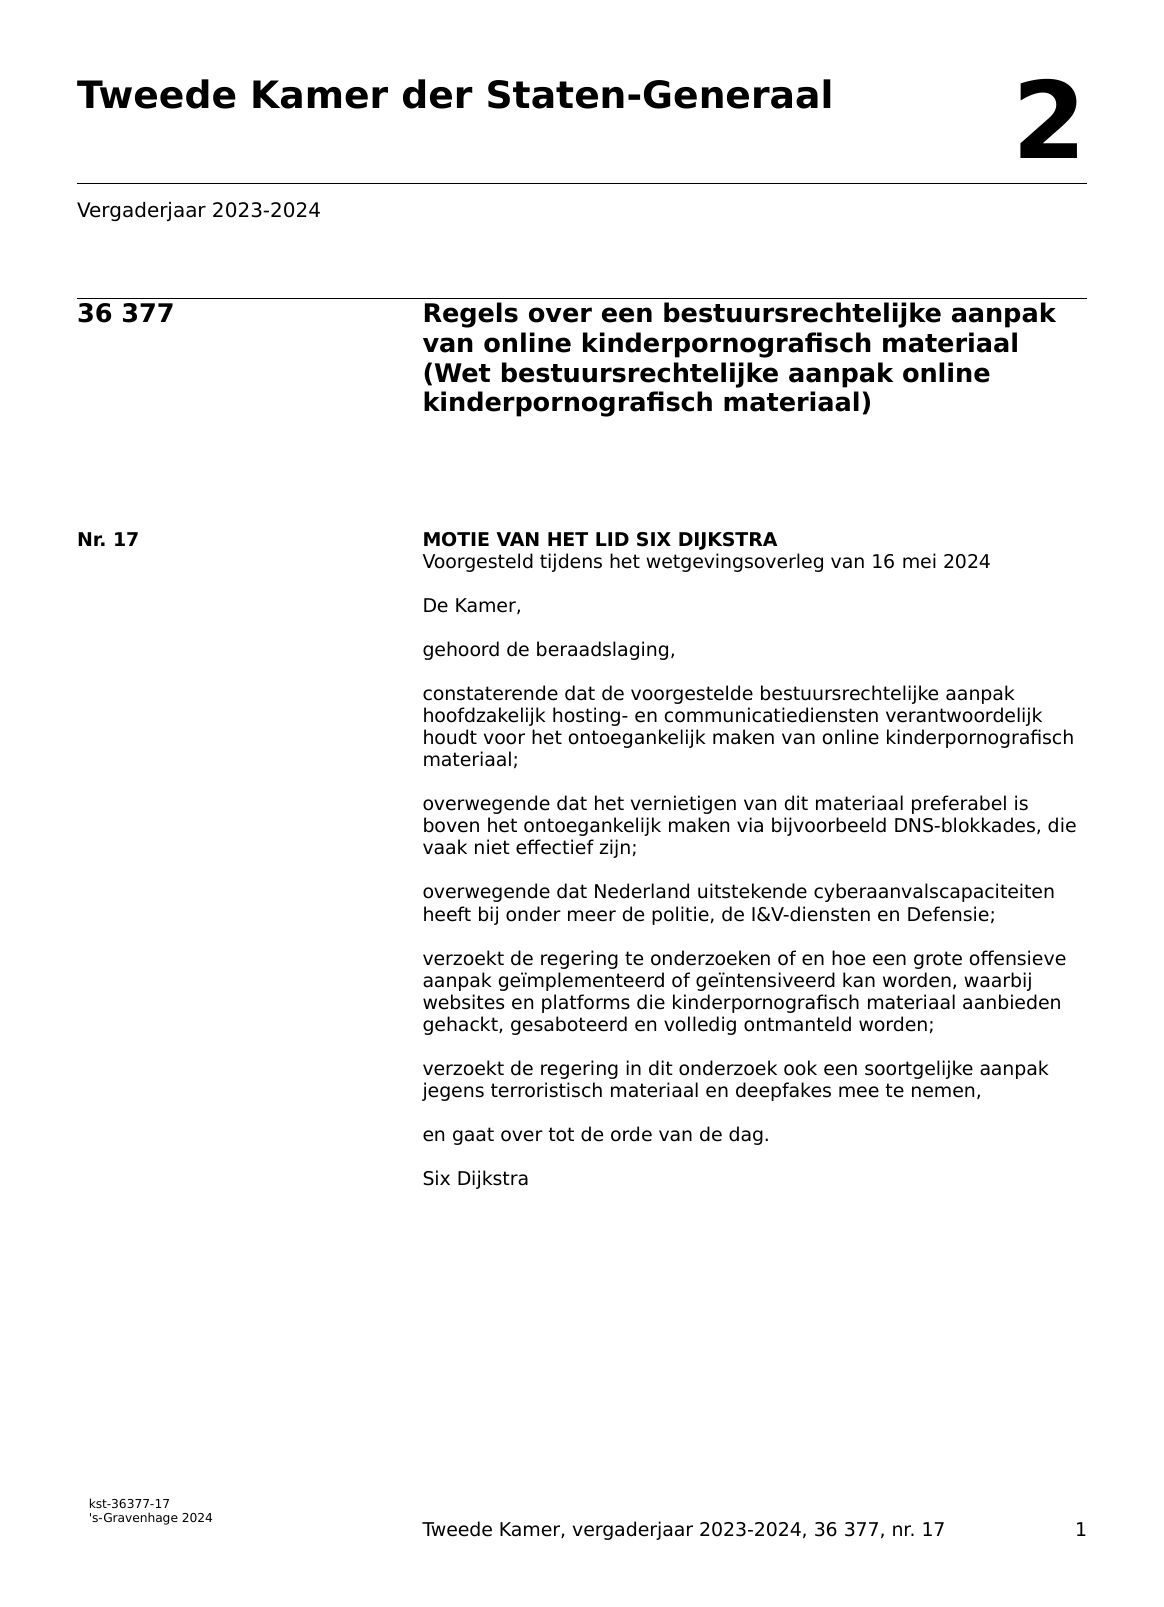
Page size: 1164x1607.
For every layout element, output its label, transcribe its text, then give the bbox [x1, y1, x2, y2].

text overwegende dat het vernietigen van dit materiaal preferabel is boven het ontoegankelijk maken via bijvoorbeeld DNS-blokkades, die vaak niet effectief zijn; [422, 793, 1087, 859]
text Six Dijkstra [422, 1168, 1087, 1190]
table_header Tweede Kamer der Staten-Generaal [77, 59, 886, 183]
text De Kamer, [422, 595, 1087, 617]
text constaterende dat de voorgestelde bestuursrechtelijke aanpak hoofdzakelijk hosting- en communicatiediensten verantwoordelijk houdt voor het ontoegankelijk maken van online kinderpornografisch materiaal; [422, 683, 1087, 771]
text Voorgesteld tijdens het wetgevingsoverleg van 16 mei 2024 [422, 551, 1087, 573]
text overwegende dat Nederland uitstekende cyberaanvalscapaciteiten heeft bij onder meer de politie, de I&V-diensten en Defensie; [422, 881, 1087, 925]
table_cell Vergaderjaar 2023-2024 [77, 184, 1087, 298]
table_header 2 [886, 59, 1087, 183]
text verzoekt de regering in dit onderzoek ook een soortgelijke aanpak jegens terroristisch materiaal en deepfakes mee te nemen, [422, 1058, 1087, 1102]
text verzoekt de regering te onderzoeken of en hoe een grote offensieve aanpak geïmplementeerd of geïntensiveerd kan worden, waarbij websites en platforms die kinderpornografisch materiaal aanbieden gehackt, gesaboteerd en volledig ontmanteld worden; [422, 948, 1087, 1036]
text kst-36377-17 [88, 1497, 323, 1511]
text en gaat over tot de orde van de dag. [422, 1124, 1087, 1146]
subtitle 36 377 Regels over een bestuursrechtelijke aanpak van online kinderpornografisch materiaal (Wet bestuursrechtelijke aanpak online kinderpornografisch materiaal) [77, 299, 1087, 418]
subtitle Nr. 17 MOTIE VAN HET LID SIX DIJKSTRA [77, 529, 1087, 551]
text gehoord de beraadslaging, [422, 639, 1087, 661]
text 's-Gravenhage 2024 [88, 1511, 323, 1525]
